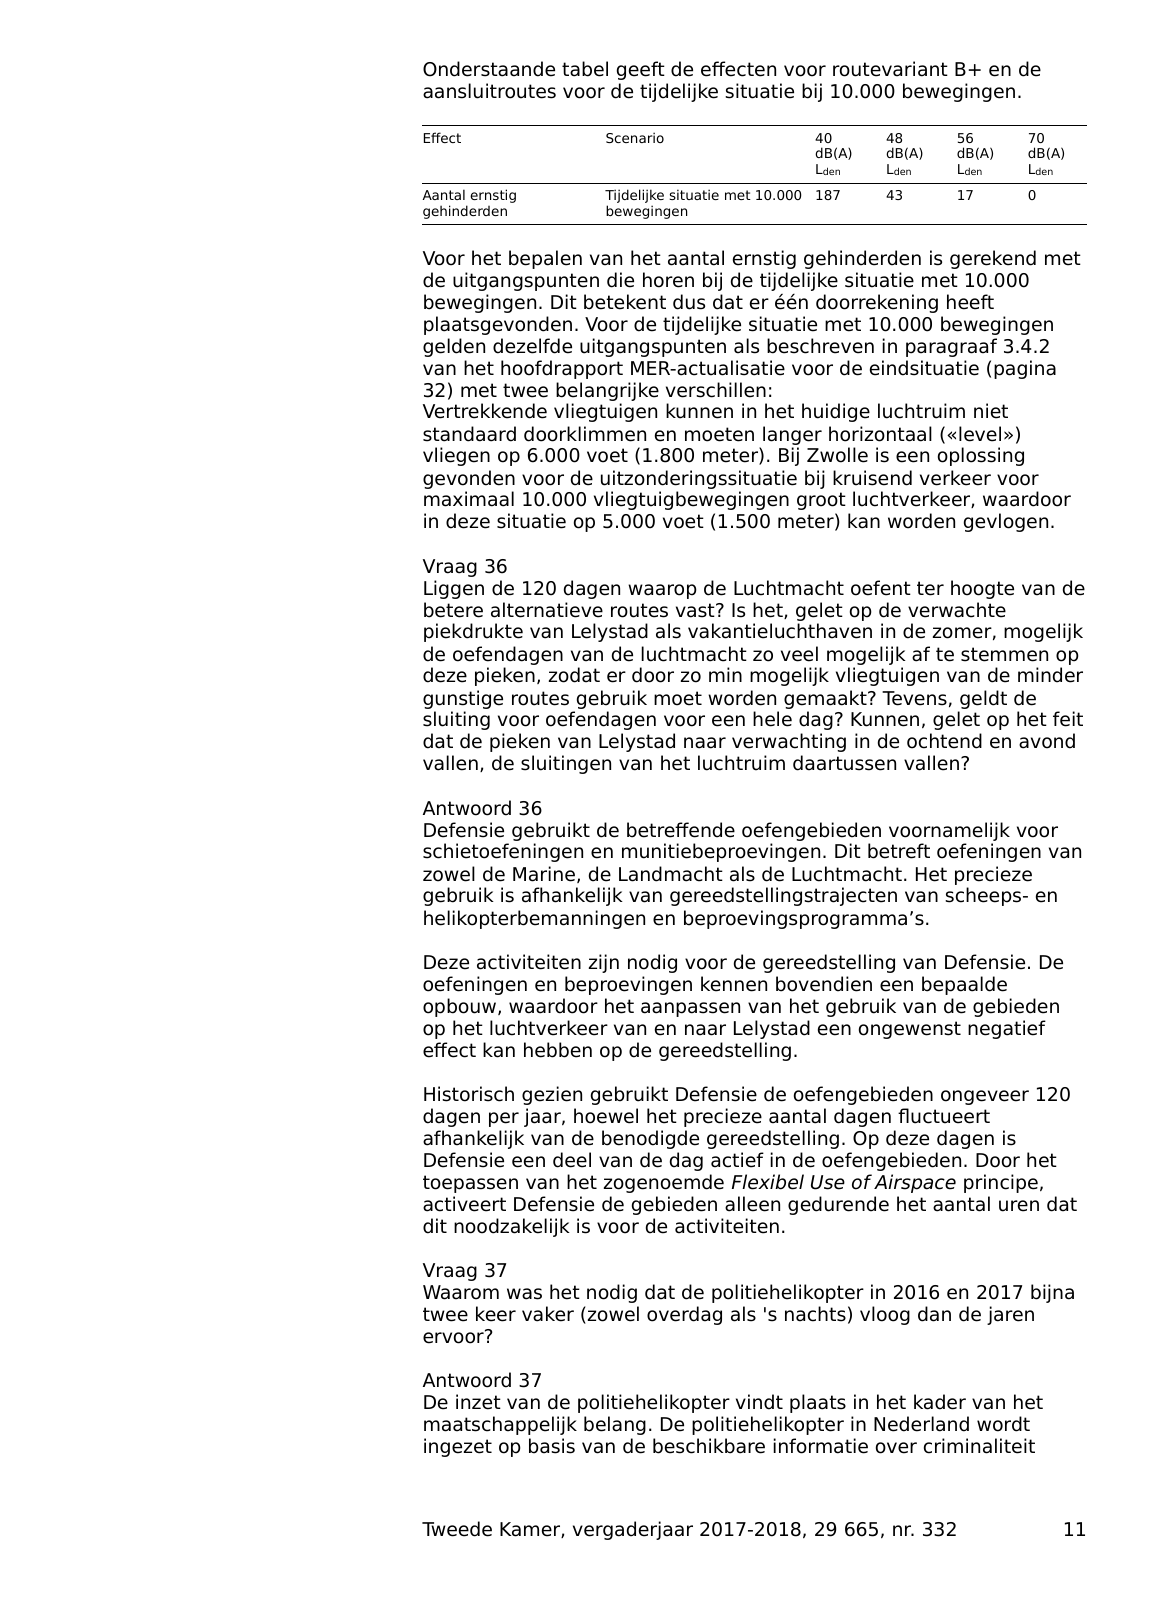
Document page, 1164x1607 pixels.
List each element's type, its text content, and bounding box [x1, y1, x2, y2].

table_header Effect [422, 126, 599, 182]
table_header 70 dB(A) Lden [1022, 126, 1087, 182]
table_header 40 dB(A) Lden [809, 126, 880, 182]
table_cell 17 [951, 184, 1022, 224]
text Vraag 37 [422, 1260, 1087, 1282]
table_header 48 dB(A) Lden [880, 126, 951, 182]
table_header 56 dB(A) Lden [951, 126, 1022, 182]
table_header Scenario [599, 126, 809, 182]
text Deze activiteiten zijn nodig voor de gereedstelling van Defensie. De oefeningen en beproevingen kennen bovendien een bepaalde opbouw, waardoor het aanpassen van het gebruik van de gebieden op het luchtverkeer van en naar Lelystad een ongewenst negatief effect kan hebben op de gereedstelling. [422, 952, 1087, 1061]
text Liggen de 120 dagen waarop de Luchtmacht oefent ter hoogte van de betere alternatieve routes vast? Is het, gelet op de verwachte piekdrukte van Lelystad als vakantieluchthaven in de zomer, mogelijk de oefendagen van de luchtmacht zo veel mogelijk af te stemmen op deze pieken, zodat er door zo min mogelijk vliegtuigen van de minder gunstige routes gebruik moet worden gemaakt? Tevens, geldt de sluiting voor oefendagen voor een hele dag? Kunnen, gelet op het feit dat de pieken van Lelystad naar verwachting in de ochtend en avond vallen, de sluitingen van het luchtruim daartussen vallen? [422, 577, 1087, 775]
text Onderstaande tabel geeft de effecten voor routevariant B+ en de aansluitroutes voor de tijdelijke situatie bij 10.000 bewegingen. [422, 59, 1087, 103]
text Antwoord 36 [422, 797, 1087, 819]
text Vraag 36 [422, 556, 1087, 577]
table_cell Aantal ernstig gehinderden [422, 184, 599, 224]
text Vertrekkende vliegtuigen kunnen in het huidige luchtruim niet standaard doorklimmen en moeten langer horizontaal («level») vliegen op 6.000 voet (1.800 meter). Bij Zwolle is een oplossing gevonden voor de uitzonderingssituatie bij kruisend verkeer voor maximaal 10.000 vliegtuigbewegingen groot luchtverkeer, waardoor in deze situatie op 5.000 voet (1.500 meter) kan worden gevlogen. [422, 401, 1087, 533]
table_cell 187 [809, 184, 880, 224]
table_cell 0 [1022, 184, 1087, 224]
text Antwoord 37 [422, 1370, 1087, 1392]
text Waarom was het nodig dat de politiehelikopter in 2016 en 2017 bijna twee keer vaker (zowel overdag als 's nachts) vloog dan de jaren ervoor? [422, 1282, 1087, 1348]
text Voor het bepalen van het aantal ernstig gehinderden is gerekend met de uitgangspunten die horen bij de tijdelijke situatie met 10.000 bewegingen. Dit betekent dus dat er één doorrekening heeft plaatsgevonden. Voor de tijdelijke situatie met 10.000 bewegingen gelden dezelfde uitgangspunten als beschreven in paragraaf 3.4.2 van het hoofdrapport MER-actualisatie voor de eindsituatie (pagina 32) met twee belangrijke verschillen: [422, 248, 1087, 401]
table_cell 43 [880, 184, 951, 224]
text Historisch gezien gebruikt Defensie de oefengebieden ongeveer 120 dagen per jaar, hoewel het precieze aantal dagen fluctueert afhankelijk van de benodigde gereedstelling. Op deze dagen is Defensie een deel van de dag actief in de oefengebieden. Door het toepassen van het zogenoemde Flexibel Use of Airspace principe, activeert Defensie de gebieden alleen gedurende het aantal uren dat dit noodzakelijk is voor de activiteiten. [422, 1084, 1087, 1237]
text Defensie gebruikt de betreffende oefengebieden voornamelijk voor schietoefeningen en munitiebeproevingen. Dit betreft oefeningen van zowel de Marine, de Landmacht als de Luchtmacht. Het precieze gebruik is afhankelijk van gereedstellingstrajecten van scheeps- en helikopterbemanningen en beproevingsprogramma’s. [422, 819, 1087, 929]
text De inzet van de politiehelikopter vindt plaats in het kader van het maatschappelijk belang. De politiehelikopter in Nederland wordt ingezet op basis van de beschikbare informatie over criminaliteit [422, 1392, 1087, 1458]
table_cell Tijdelijke situatie met 10.000 bewegingen [599, 184, 809, 224]
